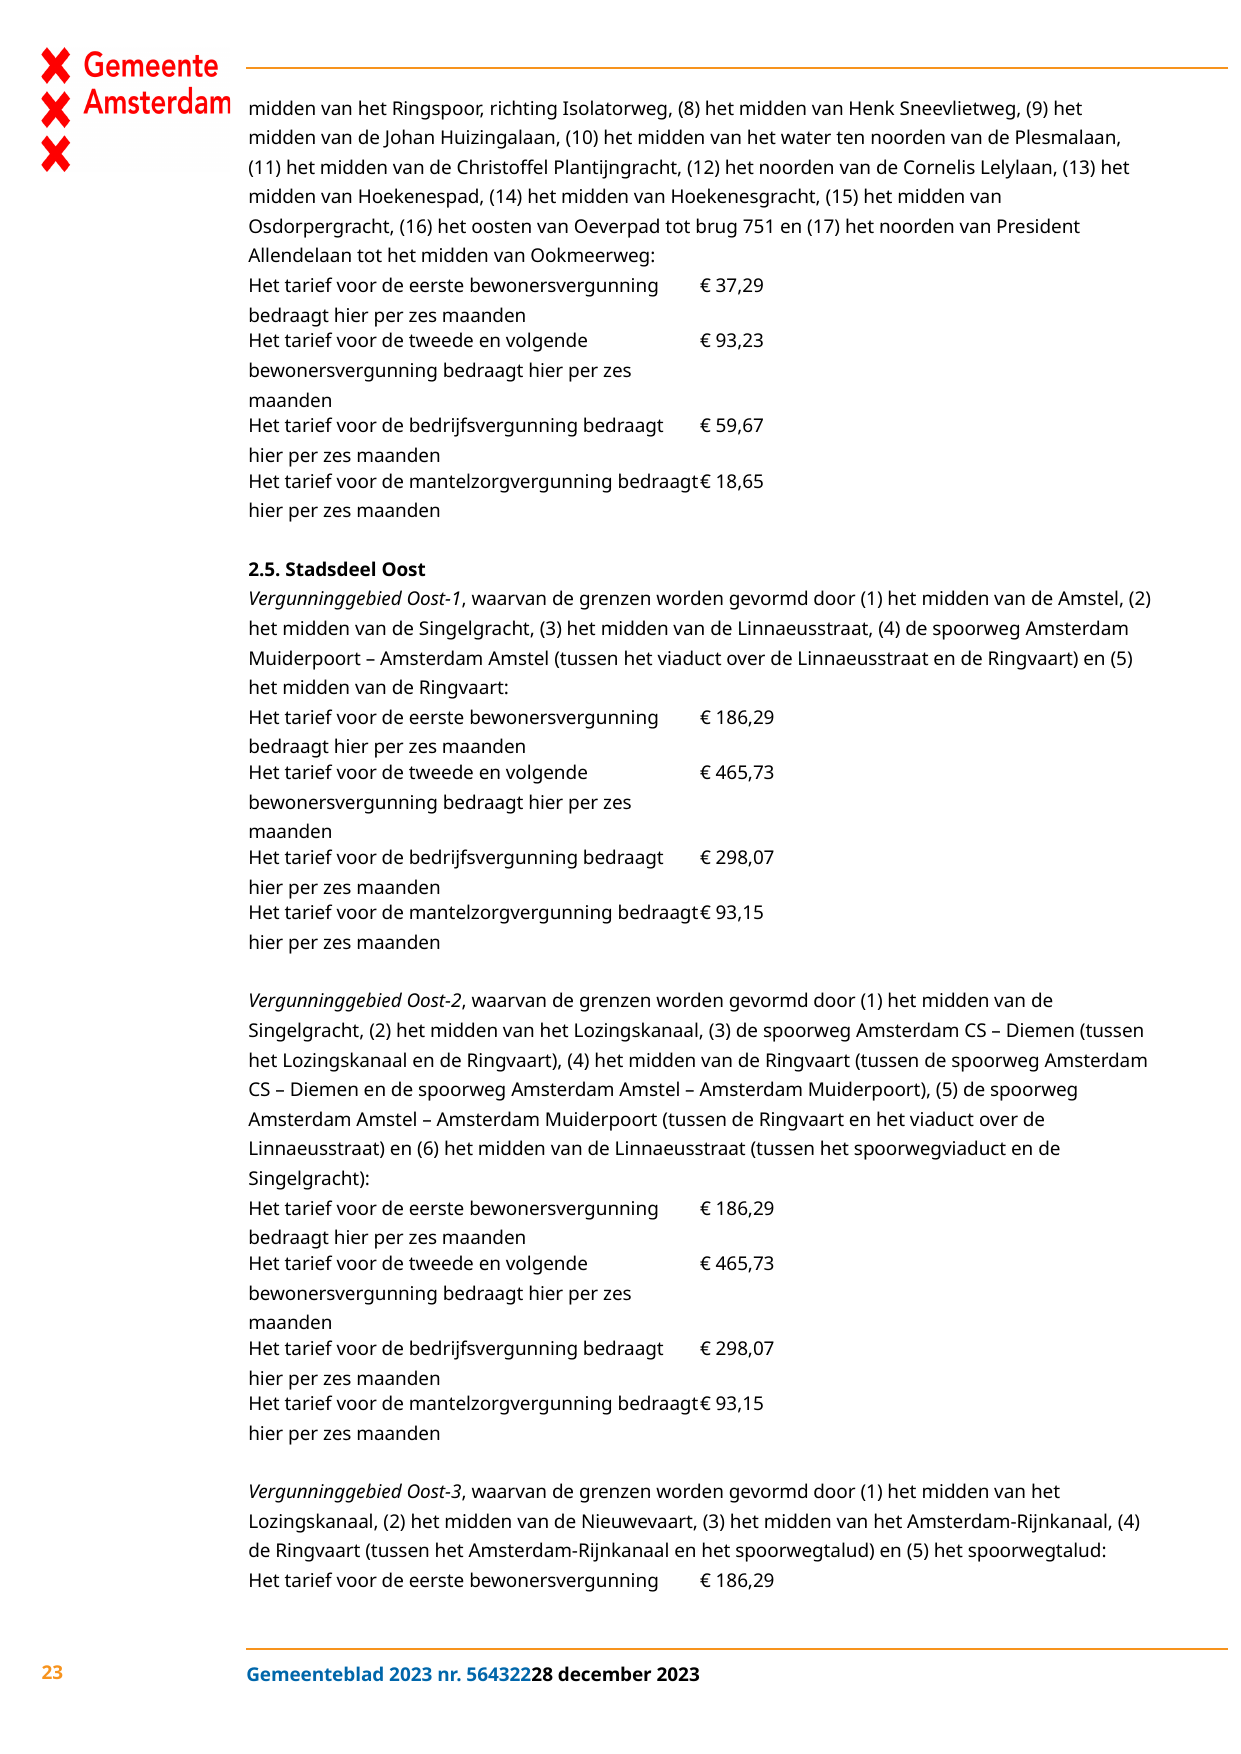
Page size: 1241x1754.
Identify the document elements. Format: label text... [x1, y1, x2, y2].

table_cell Het tarief voor de tweede en volgende bewonersvergunning bedraagt hier per zes maanden [248, 1250, 700, 1335]
table_header € 186,29 [700, 1568, 1152, 1593]
table_cell Het tarief voor de mantelzorgvergunning bedraagt hier per zes maanden [248, 468, 700, 523]
table_cell € 59,67 [700, 413, 1152, 468]
table_cell € 93,15 [700, 1390, 1152, 1446]
table_header € 186,29 [700, 1195, 1152, 1250]
table_cell Het tarief voor de mantelzorgvergunning bedraagt hier per zes maanden [248, 1390, 700, 1446]
text 2.5. Stadsdeel Oost [248, 556, 1152, 582]
table_cell € 18,65 [700, 468, 1152, 523]
picture [41, 47, 231, 172]
table_cell € 298,07 [700, 1335, 1152, 1390]
table_cell Het tarief voor de bedrijfsvergunning bedraagt hier per zes maanden [248, 413, 700, 468]
table_cell € 465,73 [700, 1250, 1152, 1335]
table_cell Het tarief voor de tweede en volgende bewonersvergunning bedraagt hier per zes maanden [248, 328, 700, 413]
table_cell € 465,73 [700, 759, 1152, 844]
text midden van het Ringspoor, richting Isolatorweg, (8) het midden van Henk Sneevlietweg, (9) het midden van de Johan Huizingalaan, (10) het midden van het water ten noorden van de Plesmalaan, (11) het midden van de Christoffel Plantijngracht, (12) het noorden van de Cornelis Lelylaan, (13) het midden van Hoekenespad, (14) het midden van Hoekenesgracht, (15) het midden van Osdorpergracht, (16) het oosten van Oeverpad tot brug 751 en (17) het noorden van President Allendelaan tot het midden van Ookmeerweg: [248, 95, 1152, 268]
text Vergunninggebied Oost-1, waarvan de grenzen worden gevormd door (1) het midden van de Amstel, (2) het midden van de Singelgracht, (3) het midden van de Linnaeusstraat, (4) de spoorweg Amsterdam Muiderpoort – Amsterdam Amstel (tussen het viaduct over de Linnaeusstraat en de Ringvaart) en (5) het midden van de Ringvaart: [248, 586, 1152, 700]
table_header Het tarief voor de eerste bewonersvergunning bedraagt hier per zes maanden [248, 704, 700, 759]
table_cell Het tarief voor de tweede en volgende bewonersvergunning bedraagt hier per zes maanden [248, 759, 700, 844]
text Vergunninggebied Oost-2, waarvan de grenzen worden gevormd door (1) het midden van de Singelgracht, (2) het midden van het Lozingskanaal, (3) de spoorweg Amsterdam CS – Diemen (tussen het Lozingskanaal en de Ringvaart), (4) het midden van de Ringvaart (tussen de spoorweg Amsterdam CS – Diemen en de spoorweg Amsterdam Amstel – Amsterdam Muiderpoort), (5) de spoorweg Amsterdam Amstel – Amsterdam Muiderpoort (tussen de Ringvaart en het viaduct over de Linnaeusstraat) en (6) het midden van de Linnaeusstraat (tussen het spoorwegviaduct en de Singelgracht): [248, 988, 1152, 1191]
table_header Het tarief voor de eerste bewonersvergunning bedraagt hier per zes maanden [248, 1195, 700, 1250]
table_cell € 93,23 [700, 328, 1152, 413]
table_header € 37,29 [700, 273, 1152, 328]
table_header Het tarief voor de eerste bewonersvergunning [248, 1568, 700, 1593]
table_header Het tarief voor de eerste bewonersvergunning bedraagt hier per zes maanden [248, 273, 700, 328]
table_cell € 93,15 [700, 900, 1152, 955]
table_cell € 298,07 [700, 844, 1152, 899]
table_cell Het tarief voor de bedrijfsvergunning bedraagt hier per zes maanden [248, 1335, 700, 1390]
table_header € 186,29 [700, 704, 1152, 759]
text Vergunninggebied Oost-3, waarvan de grenzen worden gevormd door (1) het midden van het Lozingskanaal, (2) het midden van de Nieuwevaart, (3) het midden van het Amsterdam-Rijnkanaal, (4) de Ringvaart (tussen het Amsterdam-Rijnkanaal en het spoorwegtalud) en (5) het spoorwegtalud: [248, 1478, 1152, 1563]
table_cell Het tarief voor de bedrijfsvergunning bedraagt hier per zes maanden [248, 844, 700, 899]
table_cell Het tarief voor de mantelzorgvergunning bedraagt hier per zes maanden [248, 900, 700, 955]
